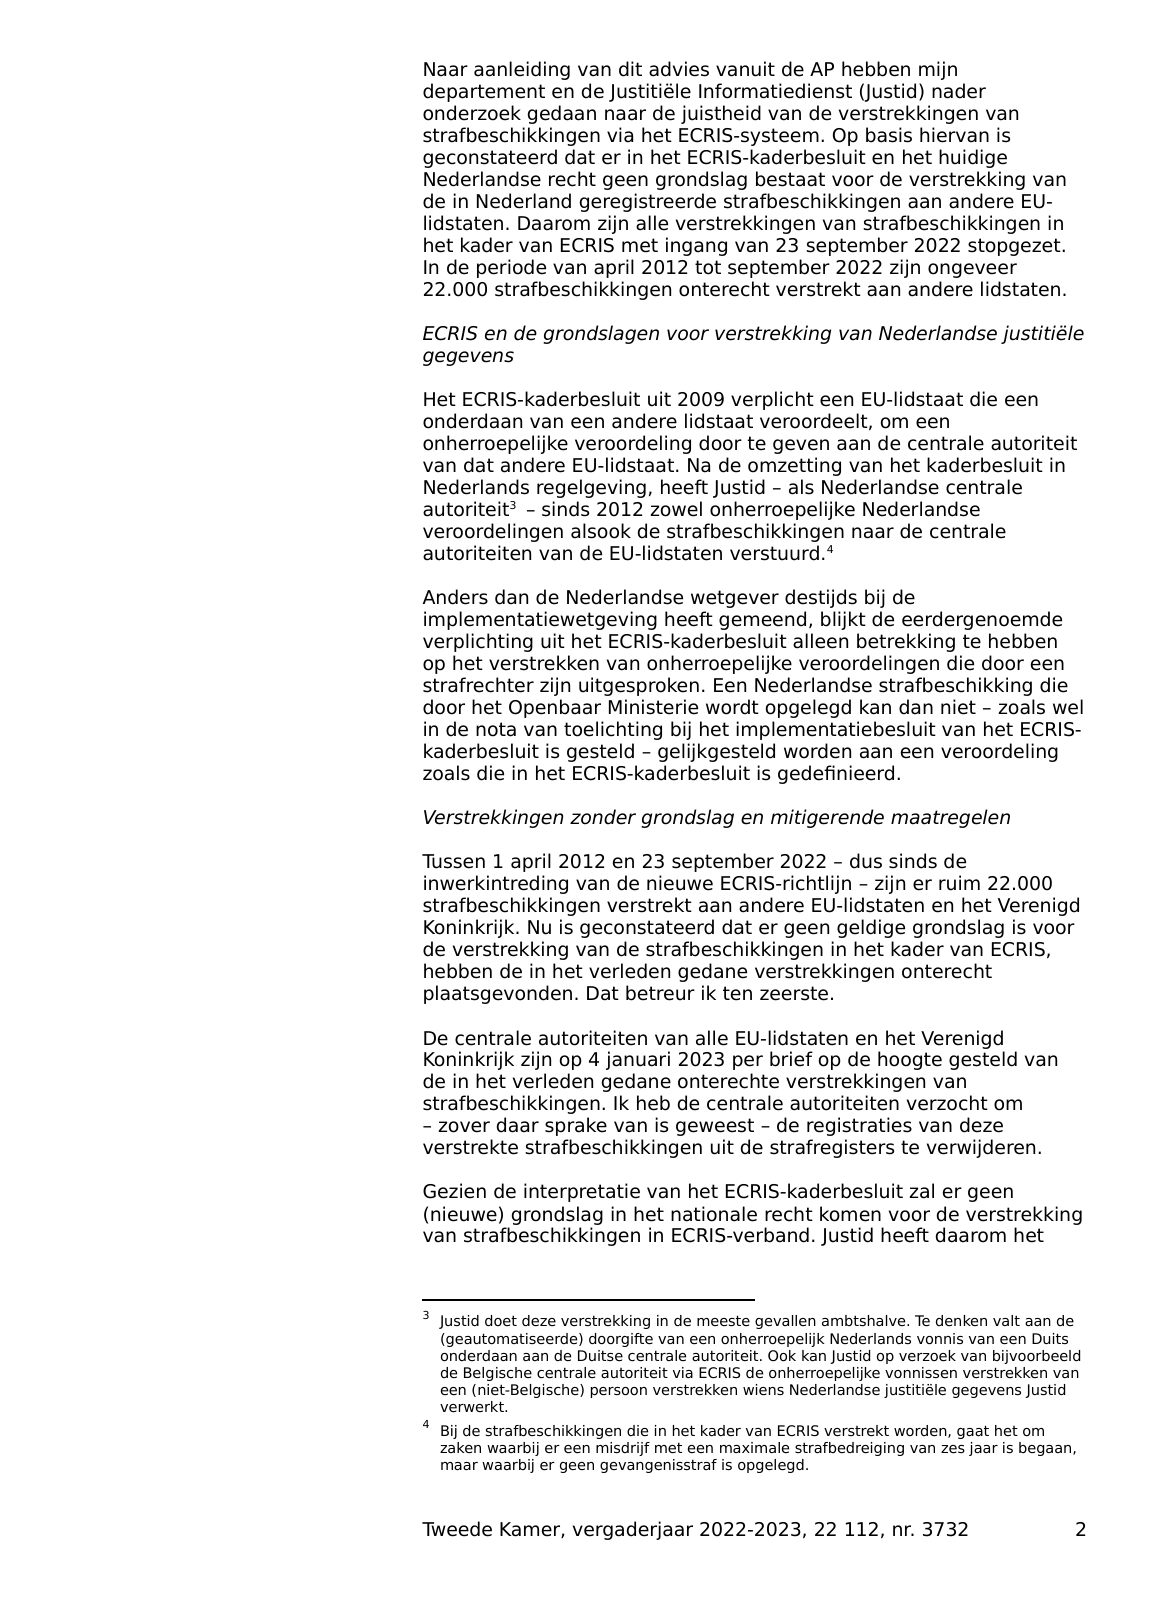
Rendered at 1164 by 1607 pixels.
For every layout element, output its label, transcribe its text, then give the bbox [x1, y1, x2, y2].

text Tussen 1 april 2012 en 23 september 2022 – dus sinds de inwerkintreding van de nieuwe ECRIS-richtlijn – zijn er ruim 22.000 strafbeschikkingen verstrekt aan andere EU-lidstaten en het Verenigd Koninkrijk. Nu is geconstateerd dat er geen geldige grondslag is voor de verstrekking van de strafbeschikkingen in het kader van ECRIS, hebben de in het verleden gedane verstrekkingen onterecht plaatsgevonden. Dat betreur ik ten zeerste. [422, 851, 1087, 1005]
text Het ECRIS-kaderbesluit uit 2009 verplicht een EU-lidstaat die een onderdaan van een andere lidstaat veroordeelt, om een onherroepelijke veroordeling door te geven aan de centrale autoriteit van dat andere EU-lidstaat. Na de omzetting van het kaderbesluit in Nederlands regelgeving, heeft Justid – als Nederlandse centrale autoriteit – sinds 2012 zowel onherroepelijke Nederlandse veroordelingen alsook de strafbeschikkingen naar de centrale autoriteiten van de EU-lidstaten verstuurd. [422, 389, 1087, 565]
text Gezien de interpretatie van het ECRIS-kaderbesluit zal er geen (nieuwe) grondslag in het nationale recht komen voor de verstrekking van strafbeschikkingen in ECRIS-verband. Justid heeft daarom het [422, 1181, 1087, 1247]
text De centrale autoriteiten van alle EU-lidstaten en het Verenigd Koninkrijk zijn op 4 januari 2023 per brief op de hoogte gesteld van de in het verleden gedane onterechte verstrekkingen van strafbeschikkingen. Ik heb de centrale autoriteiten verzocht om – zover daar sprake van is geweest – de registraties van deze verstrekte strafbeschikkingen uit de strafregisters te verwijderen. [422, 1027, 1087, 1159]
subtitle Verstrekkingen zonder grondslag en mitigerende maatregelen [422, 807, 1087, 829]
text Bij de strafbeschikkingen die in het kader van ECRIS verstrekt worden, gaat het om zaken waarbij er een misdrijf met een maximale strafbedreiging van zes jaar is begaan, maar waarbij er geen gevangenisstraf is opgelegd. [422, 1418, 1087, 1474]
text Justid doet deze verstrekking in de meeste gevallen ambtshalve. Te denken valt aan de (geautomatiseerde) doorgifte van een onherroepelijk Nederlands vonnis van een Duits onderdaan aan de Duitse centrale autoriteit. Ook kan Justid op verzoek van bijvoorbeeld de Belgische centrale autoriteit via ECRIS de onherroepelijke vonnissen verstrekken van een (niet-Belgische) persoon verstrekken wiens Nederlandse justitiële gegevens Justid verwerkt. [422, 1309, 1087, 1416]
subtitle ECRIS en de grondslagen voor verstrekking van Nederlandse justitiële gegevens [422, 323, 1087, 367]
text Anders dan de Nederlandse wetgever destijds bij de implementatiewetgeving heeft gemeend, blijkt de eerdergenoemde verplichting uit het ECRIS-kaderbesluit alleen betrekking te hebben op het verstrekken van onherroepelijke veroordelingen die door een strafrechter zijn uitgesproken. Een Nederlandse strafbeschikking die door het Openbaar Ministerie wordt opgelegd kan dan niet – zoals wel in de nota van toelichting bij het implementatiebesluit van het ECRIS-kaderbesluit is gesteld – gelijkgesteld worden aan een veroordeling zoals die in het ECRIS-kaderbesluit is gedefinieerd. [422, 587, 1087, 785]
text Naar aanleiding van dit advies vanuit de AP hebben mijn departement en de Justitiële Informatiedienst (Justid) nader onderzoek gedaan naar de juistheid van de verstrekkingen van strafbeschikkingen via het ECRIS-systeem. Op basis hiervan is geconstateerd dat er in het ECRIS-kaderbesluit en het huidige Nederlandse recht geen grondslag bestaat voor de verstrekking van de in Nederland geregistreerde strafbeschikkingen aan andere EU-lidstaten. Daarom zijn alle verstrekkingen van strafbeschikkingen in het kader van ECRIS met ingang van 23 september 2022 stopgezet. In de periode van april 2012 tot september 2022 zijn ongeveer 22.000 strafbeschikkingen onterecht verstrekt aan andere lidstaten. [422, 59, 1087, 301]
